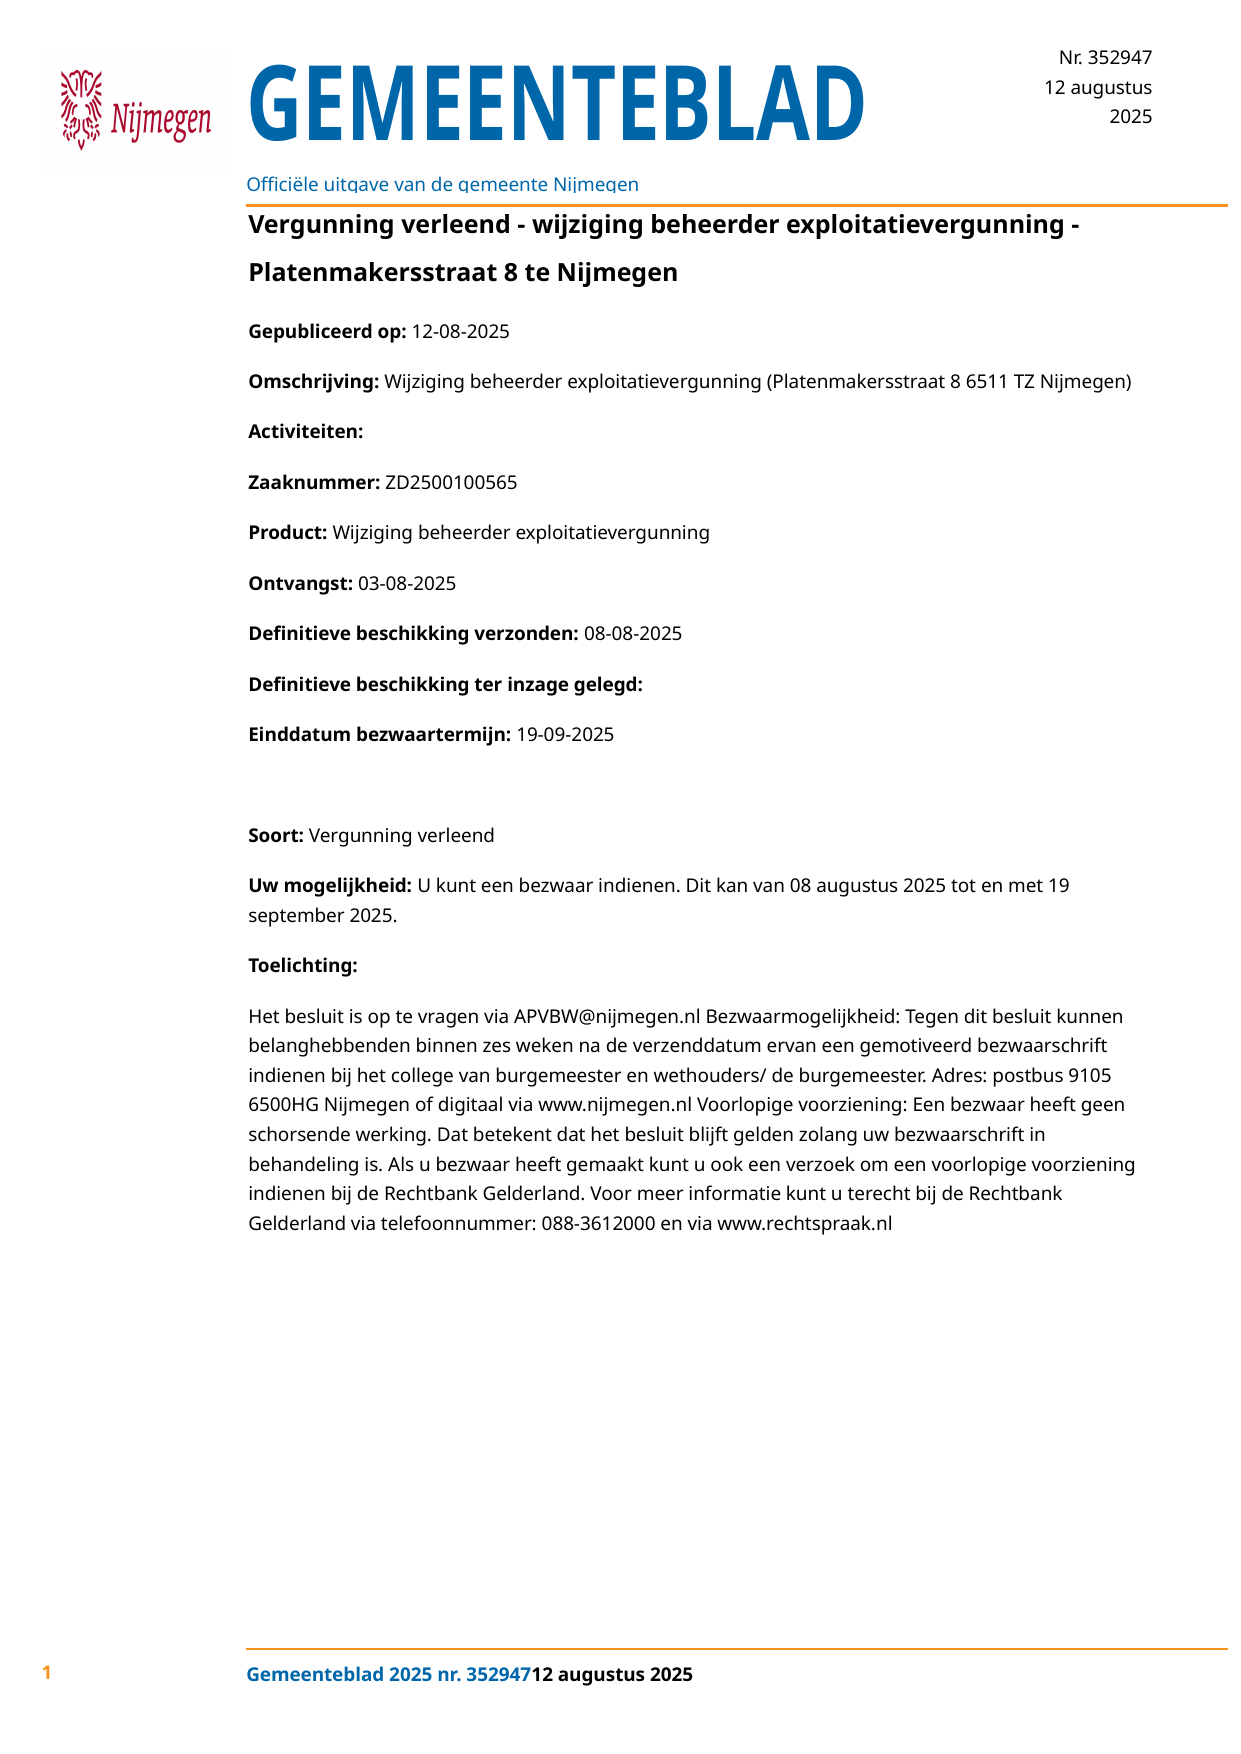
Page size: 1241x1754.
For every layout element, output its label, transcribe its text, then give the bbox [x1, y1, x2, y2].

text Product: Wijziging beheerder exploitatievergunning [248, 519, 1152, 545]
text Omschrijving: Wijziging beheerder exploitatievergunning (Platenmakersstraat 8 6511 TZ Nijmegen) [248, 368, 1152, 394]
picture [41, 47, 231, 172]
text Einddatum bezwaartermijn: 19-09-2025 [248, 721, 1152, 747]
text Soort: Vergunning verleend [248, 822, 1152, 848]
text Ontvangst: 03-08-2025 [248, 570, 1152, 596]
text Definitieve beschikking verzonden: 08-08-2025 [248, 620, 1152, 646]
text Definitieve beschikking ter inzage gelegd: [248, 671, 1152, 697]
text Zaaknummer: ZD2500100565 [248, 469, 1152, 495]
text Toelichting: [248, 952, 1152, 978]
text Het besluit is op te vragen via APVBW@nijmegen.nl Bezwaarmogelijkheid: Tegen dit besluit kunnen belanghebbenden binnen zes weken na de verzenddatum ervan een gemotiveerd bezwaarschrift indienen bij het college van burgemeester en wethouders/ de burgemeester. Adres: postbus 9105 6500HG Nijmegen of digitaal via www.nijmegen.nl Voorlopige voorziening: Een bezwaar heeft geen schorsende werking. Dat betekent dat het besluit blijft gelden zolang uw bezwaarschrift in behandeling is. Als u bezwaar heeft gemaakt kunt u ook een verzoek om een voorlopige voorziening indienen bij de Rechtbank Gelderland. Voor meer informatie kunt u terecht bij de Rechtbank Gelderland via telefoonnummer: 088-3612000 en via www.rechtspraak.nl [248, 1003, 1152, 1236]
text Uw mogelijkheid: U kunt een bezwaar indienen. Dit kan van 08 augustus 2025 tot en met 19 september 2025. [248, 872, 1152, 928]
text Gepubliceerd op: 12-08-2025 [248, 318, 1152, 344]
text Activiteiten: [248, 419, 1152, 444]
text Vergunning verleend - wijziging beheerder exploitatievergunning - Platenmakersstraat 8 te Nijmegen [248, 207, 1152, 288]
